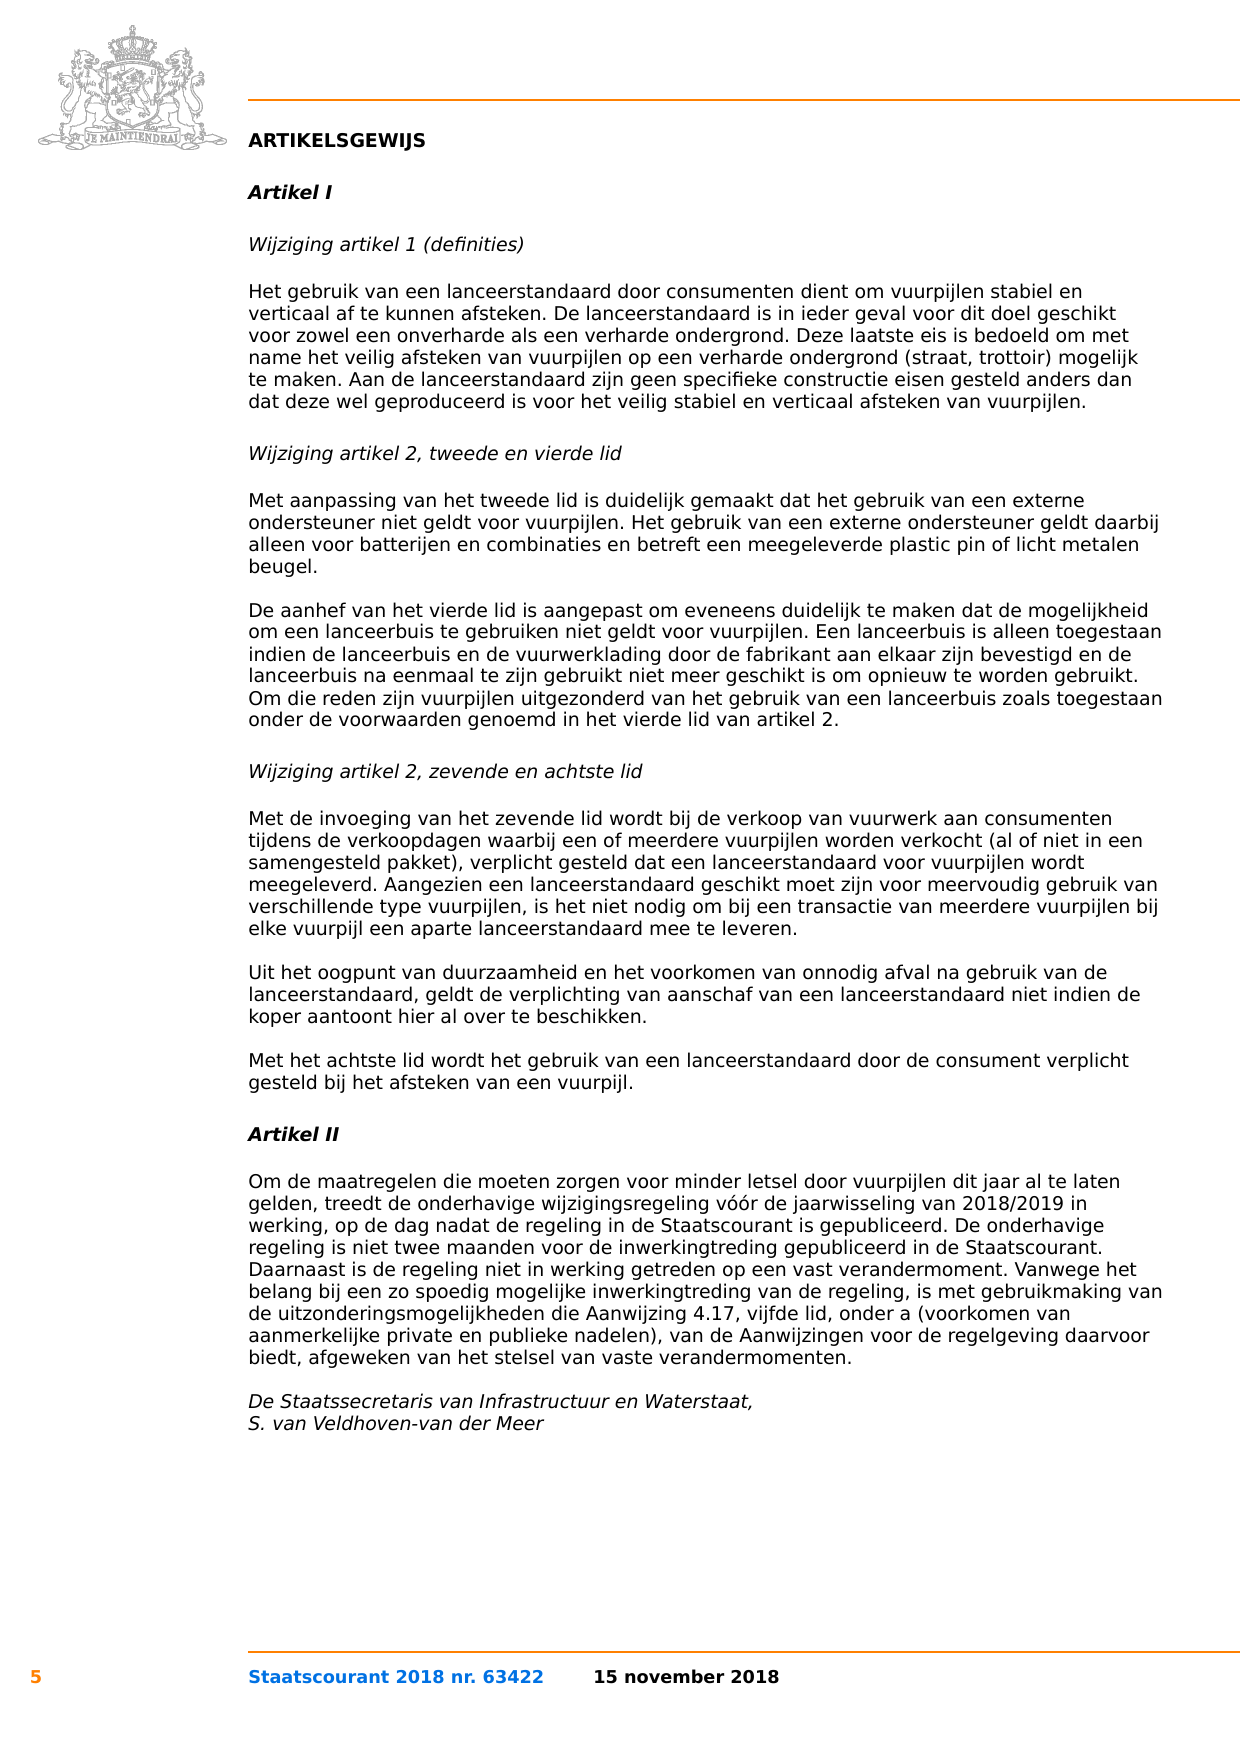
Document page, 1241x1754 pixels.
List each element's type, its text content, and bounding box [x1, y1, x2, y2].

subtitle Artikel I [248, 182, 1163, 204]
subtitle ARTIKELSGEWIJS [248, 130, 1163, 152]
text De Staatssecretaris van Infrastructuur en Waterstaat, S. van Veldhoven-van der Meer [248, 1391, 1163, 1434]
text Uit het oogpunt van duurzaamheid en het voorkomen van onnodig afval na gebruik van de lanceerstandaard, geldt de verplichting van aanschaf van een lanceerstandaard niet indien de koper aantoont hier al over te beschikken. [248, 962, 1163, 1028]
picture [38, 25, 227, 150]
subtitle Wijziging artikel 1 (definities) [248, 234, 1163, 256]
text Om de maatregelen die moeten zorgen voor minder letsel door vuurpijlen dit jaar al te laten gelden, treedt de onderhavige wijzigingsregeling vóór de jaarwisseling van 2018/2019 in werking, op de dag nadat de regeling in de Staatscourant is gepubliceerd. De onderhavige regeling is niet twee maanden voor de inwerkingtreding gepubliceerd in de Staatscourant. Daarnaast is de regeling niet in werking getreden op een vast verandermoment. Vanwege het belang bij een zo spoedig mogelijke inwerkingtreding van de regeling, is met gebruikmaking van de uitzonderingsmogelijkheden die Aanwijzing 4.17, vijfde lid, onder a (voorkomen van aanmerkelijke private en publieke nadelen), van de Aanwijzingen voor de regelgeving daarvoor biedt, afgeweken van het stelsel van vaste verandermomenten. [248, 1171, 1163, 1369]
subtitle Wijziging artikel 2, tweede en vierde lid [248, 443, 1163, 465]
subtitle Wijziging artikel 2, zevende en achtste lid [248, 761, 1163, 783]
text De aanhef van het vierde lid is aangepast om eveneens duidelijk te maken dat de mogelijkheid om een lanceerbuis te gebruiken niet geldt voor vuurpijlen. Een lanceerbuis is alleen toegestaan indien de lanceerbuis en de vuurwerklading door de fabrikant aan elkaar zijn bevestigd en de lanceerbuis na eenmaal te zijn gebruikt niet meer geschikt is om opnieuw te worden gebruikt. Om die reden zijn vuurpijlen uitgezonderd van het gebruik van een lanceerbuis zoals toegestaan onder de voorwaarden genoemd in het vierde lid van artikel 2. [248, 599, 1163, 731]
text Met de invoeging van het zevende lid wordt bij de verkoop van vuurwerk aan consumenten tijdens de verkoopdagen waarbij een of meerdere vuurpijlen worden verkocht (al of niet in een samengesteld pakket), verplicht gesteld dat een lanceerstandaard voor vuurpijlen wordt meegeleverd. Aangezien een lanceerstandaard geschikt moet zijn voor meervoudig gebruik van verschillende type vuurpijlen, is het niet nodig om bij een transactie van meerdere vuurpijlen bij elke vuurpijl een aparte lanceerstandaard mee te leveren. [248, 808, 1163, 940]
text Met aanpassing van het tweede lid is duidelijk gemaakt dat het gebruik van een externe ondersteuner niet geldt voor vuurpijlen. Het gebruik van een externe ondersteuner geldt daarbij alleen voor batterijen en combinaties en betreft een meegeleverde plastic pin of licht metalen beugel. [248, 490, 1163, 578]
text Het gebruik van een lanceerstandaard door consumenten dient om vuurpijlen stabiel en verticaal af te kunnen afsteken. De lanceerstandaard is in ieder geval voor dit doel geschikt voor zowel een onverharde als een verharde ondergrond. Deze laatste eis is bedoeld om met name het veilig afsteken van vuurpijlen op een verharde ondergrond (straat, trottoir) mogelijk te maken. Aan de lanceerstandaard zijn geen specifieke constructie eisen gesteld anders dan dat deze wel geproduceerd is voor het veilig stabiel en verticaal afsteken van vuurpijlen. [248, 281, 1163, 413]
text Met het achtste lid wordt het gebruik van een lanceerstandaard door de consument verplicht gesteld bij het afsteken van een vuurpijl. [248, 1050, 1163, 1094]
subtitle Artikel II [248, 1124, 1163, 1146]
